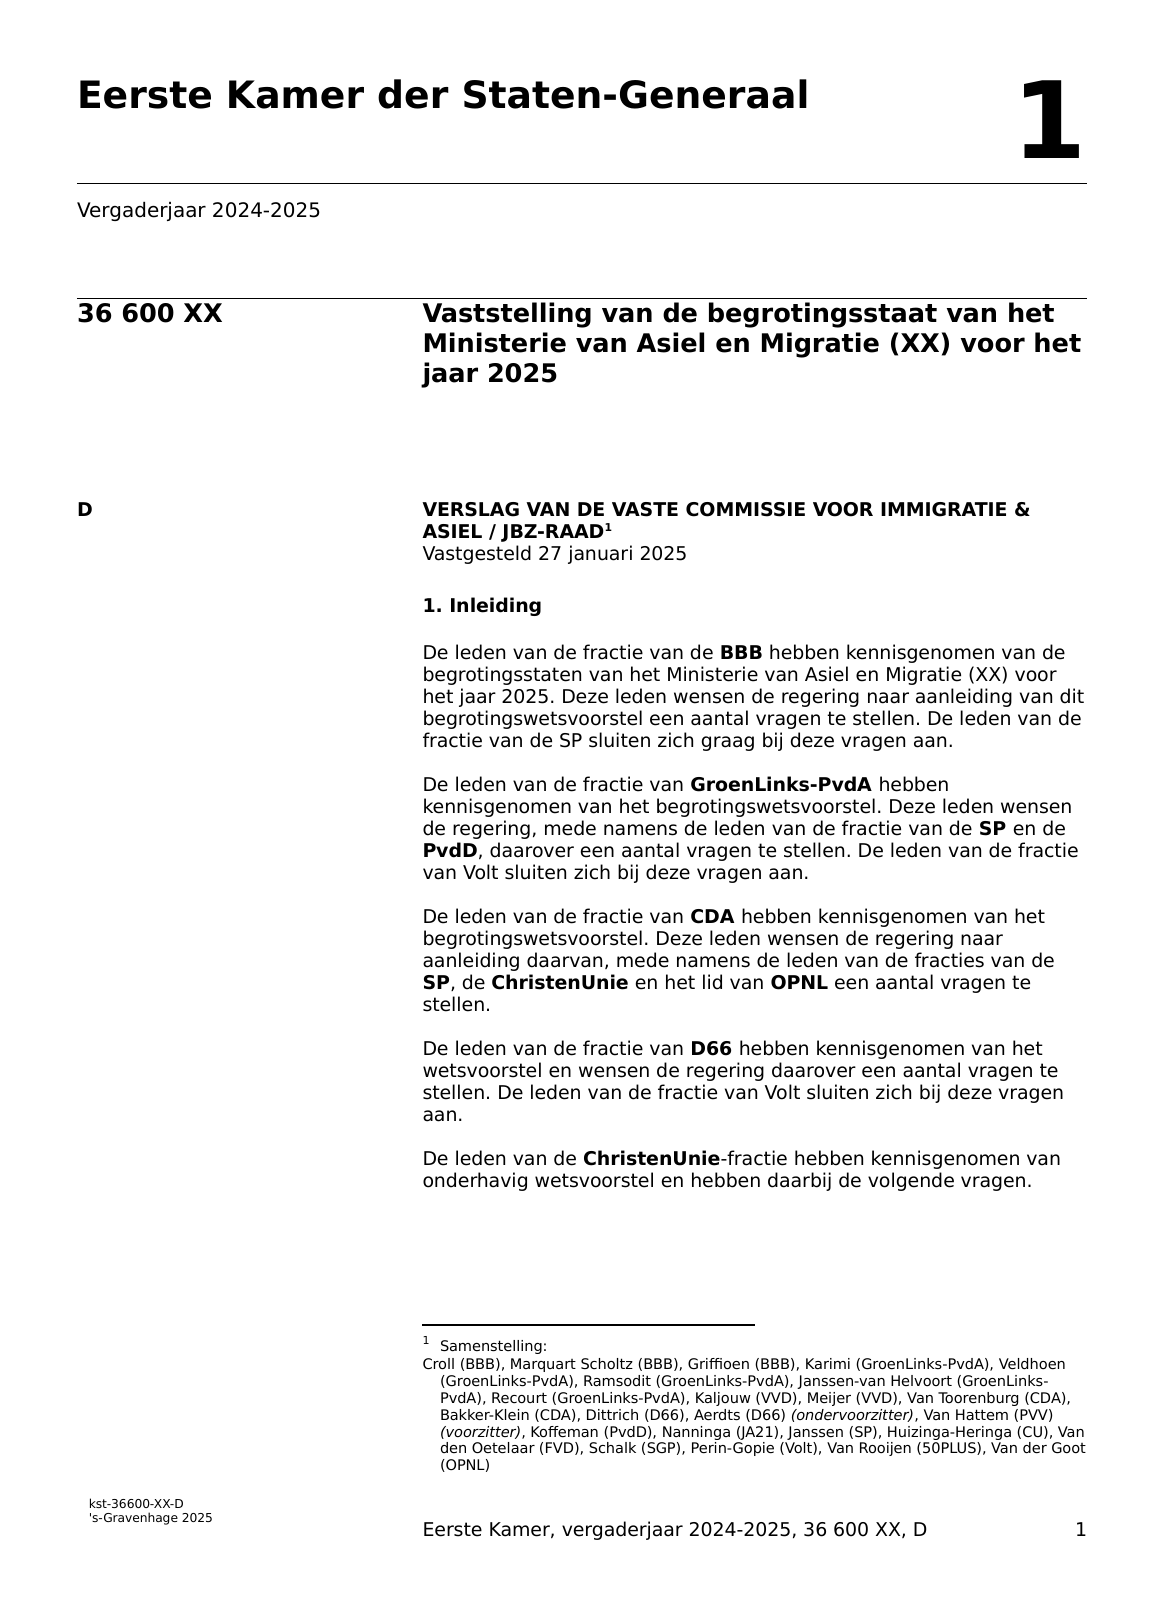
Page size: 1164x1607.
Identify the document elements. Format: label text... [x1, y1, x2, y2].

text De leden van de fractie van CDA hebben kennisgenomen van het begrotingswetsvoorstel. Deze leden wensen de regering naar aanleiding daarvan, mede namens de leden van de fracties van de SP, de ChristenUnie en het lid van OPNL een aantal vragen te stellen. [422, 906, 1087, 1016]
text De leden van de fractie van GroenLinks-PvdA hebben kennisgenomen van het begrotingswetsvoorstel. Deze leden wensen de regering, mede namens de leden van de fractie van de SP en de PvdD, daarover een aantal vragen te stellen. De leden van de fractie van Volt sluiten zich bij deze vragen aan. [422, 774, 1087, 884]
text De leden van de fractie van de BBB hebben kennisgenomen van de begrotingsstaten van het Ministerie van Asiel en Migratie (XX) voor het jaar 2025. Deze leden wensen de regering naar aanleiding van dit begrotingswetsvoorstel een aantal vragen te stellen. De leden van de fractie van de SP sluiten zich graag bij deze vragen aan. [422, 642, 1087, 752]
table_header 1 [886, 59, 1087, 183]
subtitle 36 600 XX Vaststelling van de begrotingsstaat van het Ministerie van Asiel en Migratie (XX) voor het jaar 2025 [77, 299, 1087, 388]
table_header Eerste Kamer der Staten-Generaal [77, 59, 886, 183]
text kst-36600-XX-D [88, 1497, 323, 1511]
text De leden van de ChristenUnie-fractie hebben kennisgenomen van onderhavig wetsvoorstel en hebben daarbij de volgende vragen. [422, 1148, 1087, 1192]
text Samenstelling: [422, 1334, 1087, 1356]
text Croll (BBB), Marquart Scholtz (BBB), Griffioen (BBB), Karimi (GroenLinks-PvdA), Veldhoen (GroenLinks-PvdA), Ramsodit (GroenLinks-PvdA), Janssen-van Helvoort (GroenLinks-PvdA), Recourt (GroenLinks-PvdA), Kaljouw (VVD), Meijer (VVD), Van Toorenburg (CDA), Bakker-Klein (CDA), Dittrich (D66), Aerdts (D66) (ondervoorzitter), Van Hattem (PVV) (voorzitter), Koffeman (PvdD), Nanninga (JA21), Janssen (SP), Huizinga-Heringa (CU), Van den Oetelaar (FVD), Schalk (SGP), Perin-Gopie (Volt), Van Rooijen (50PLUS), Van der Goot (OPNL) [422, 1356, 1087, 1474]
text Vastgesteld 27 januari 2025 [422, 543, 1087, 565]
text 's-Gravenhage 2025 [88, 1511, 323, 1525]
subtitle D VERSLAG VAN DE VASTE COMMISSIE VOOR IMMIGRATIE & ASIEL / JBZ-RAAD [77, 499, 1087, 543]
table_cell Vergaderjaar 2024-2025 [77, 184, 1087, 298]
text De leden van de fractie van D66 hebben kennisgenomen van het wetsvoorstel en wensen de regering daarover een aantal vragen te stellen. De leden van de fractie van Volt sluiten zich bij deze vragen aan. [422, 1038, 1087, 1126]
subtitle 1. Inleiding [422, 595, 1087, 617]
